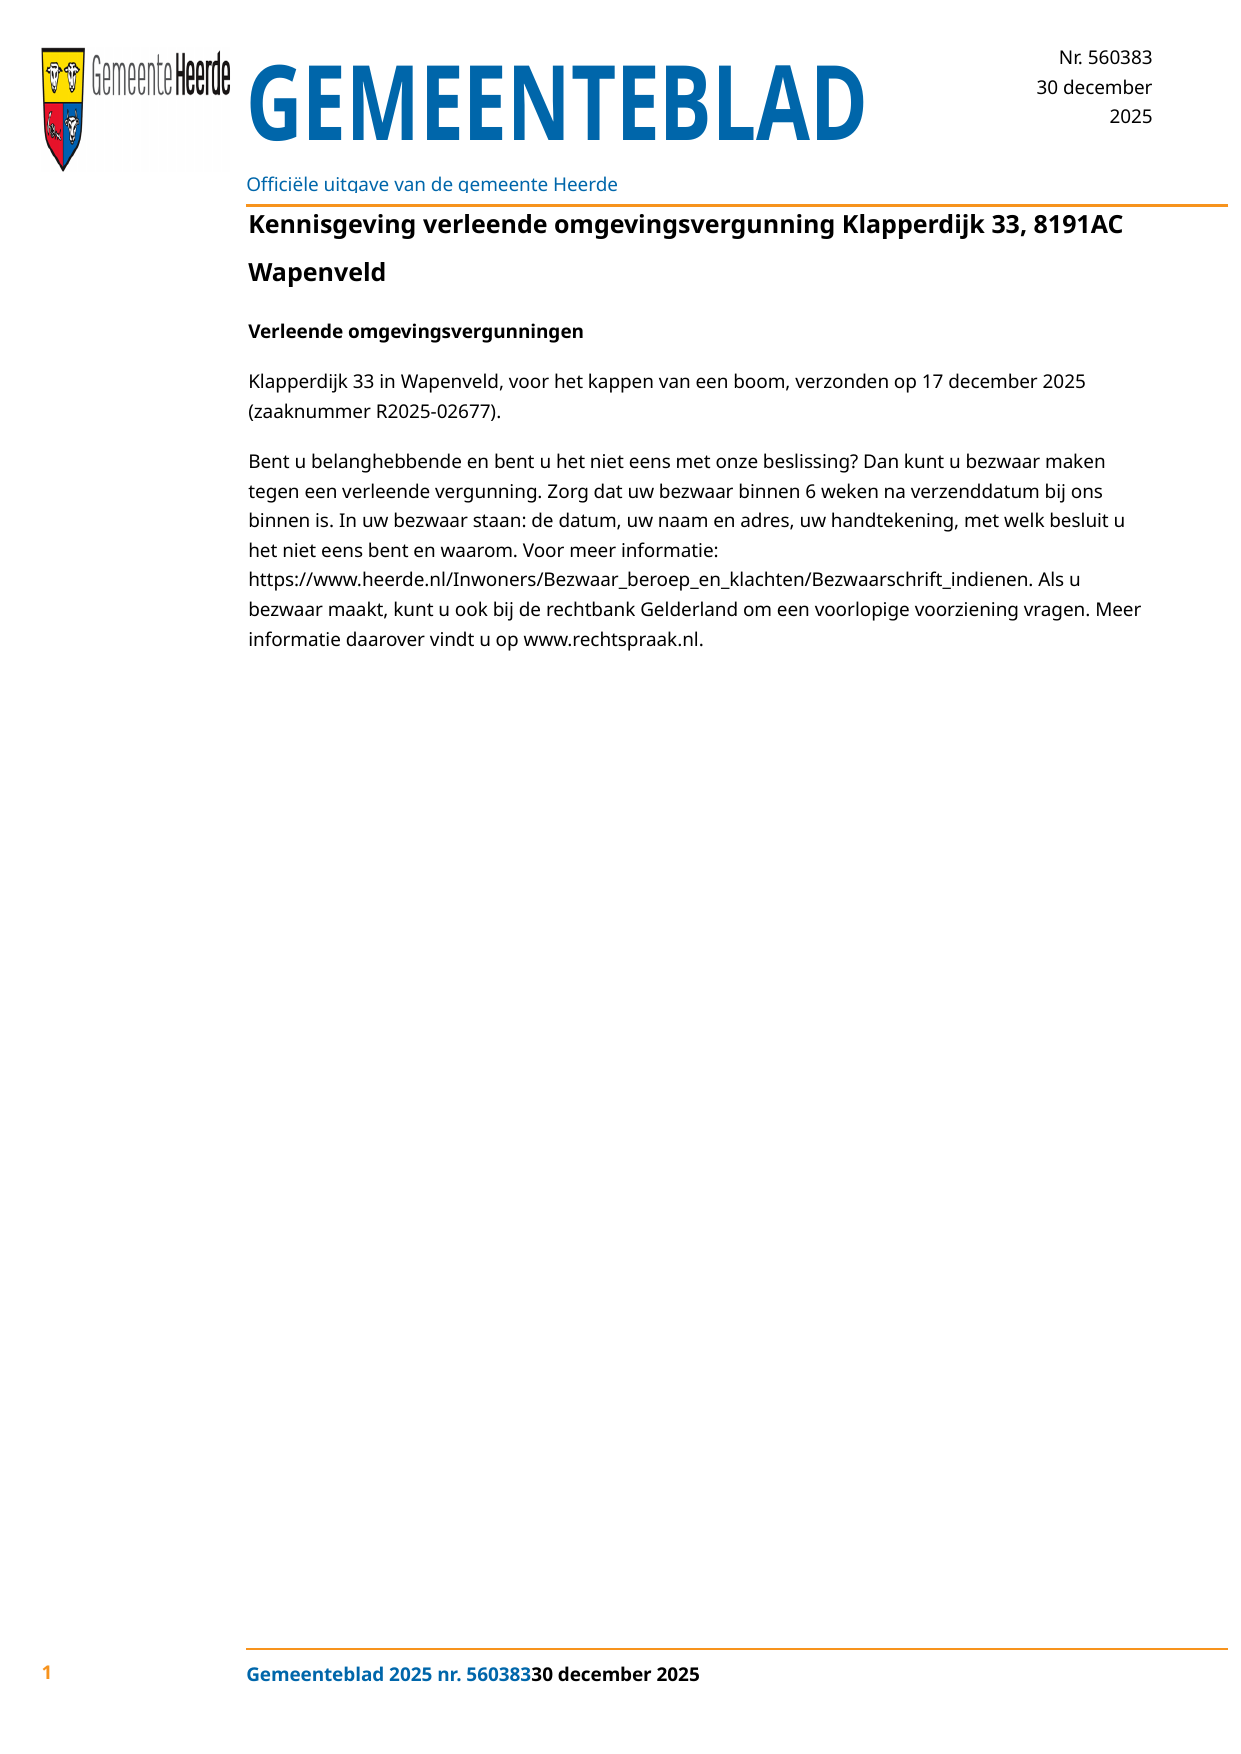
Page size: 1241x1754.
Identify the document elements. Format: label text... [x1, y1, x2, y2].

text Verleende omgevingsvergunningen [248, 318, 1152, 344]
text Bent u belanghebbende en bent u het niet eens met onze beslissing? Dan kunt u bezwaar maken tegen een verleende vergunning. Zorg dat uw bezwaar binnen 6 weken na verzenddatum bij ons binnen is. In uw bezwaar staan: de datum, uw naam en adres, uw handtekening, met welk besluit u het niet eens bent en waarom. Voor meer informatie: https://www.heerde.nl/Inwoners/Bezwaar_beroep_en_klachten/Bezwaarschrift_indienen. Als u bezwaar maakt, kunt u ook bij de rechtbank Gelderland om een voorlopige voorziening vragen. Meer informatie daarover vindt u op www.rechtspraak.nl. [248, 448, 1152, 652]
text Kennisgeving verleende omgevingsvergunning Klapperdijk 33, 8191AC Wapenveld [248, 207, 1152, 288]
picture [41, 47, 231, 172]
text Klapperdijk 33 in Wapenveld, voor het kappen van een boom, verzonden op 17 december 2025 (zaaknummer R2025-02677). [248, 368, 1152, 424]
